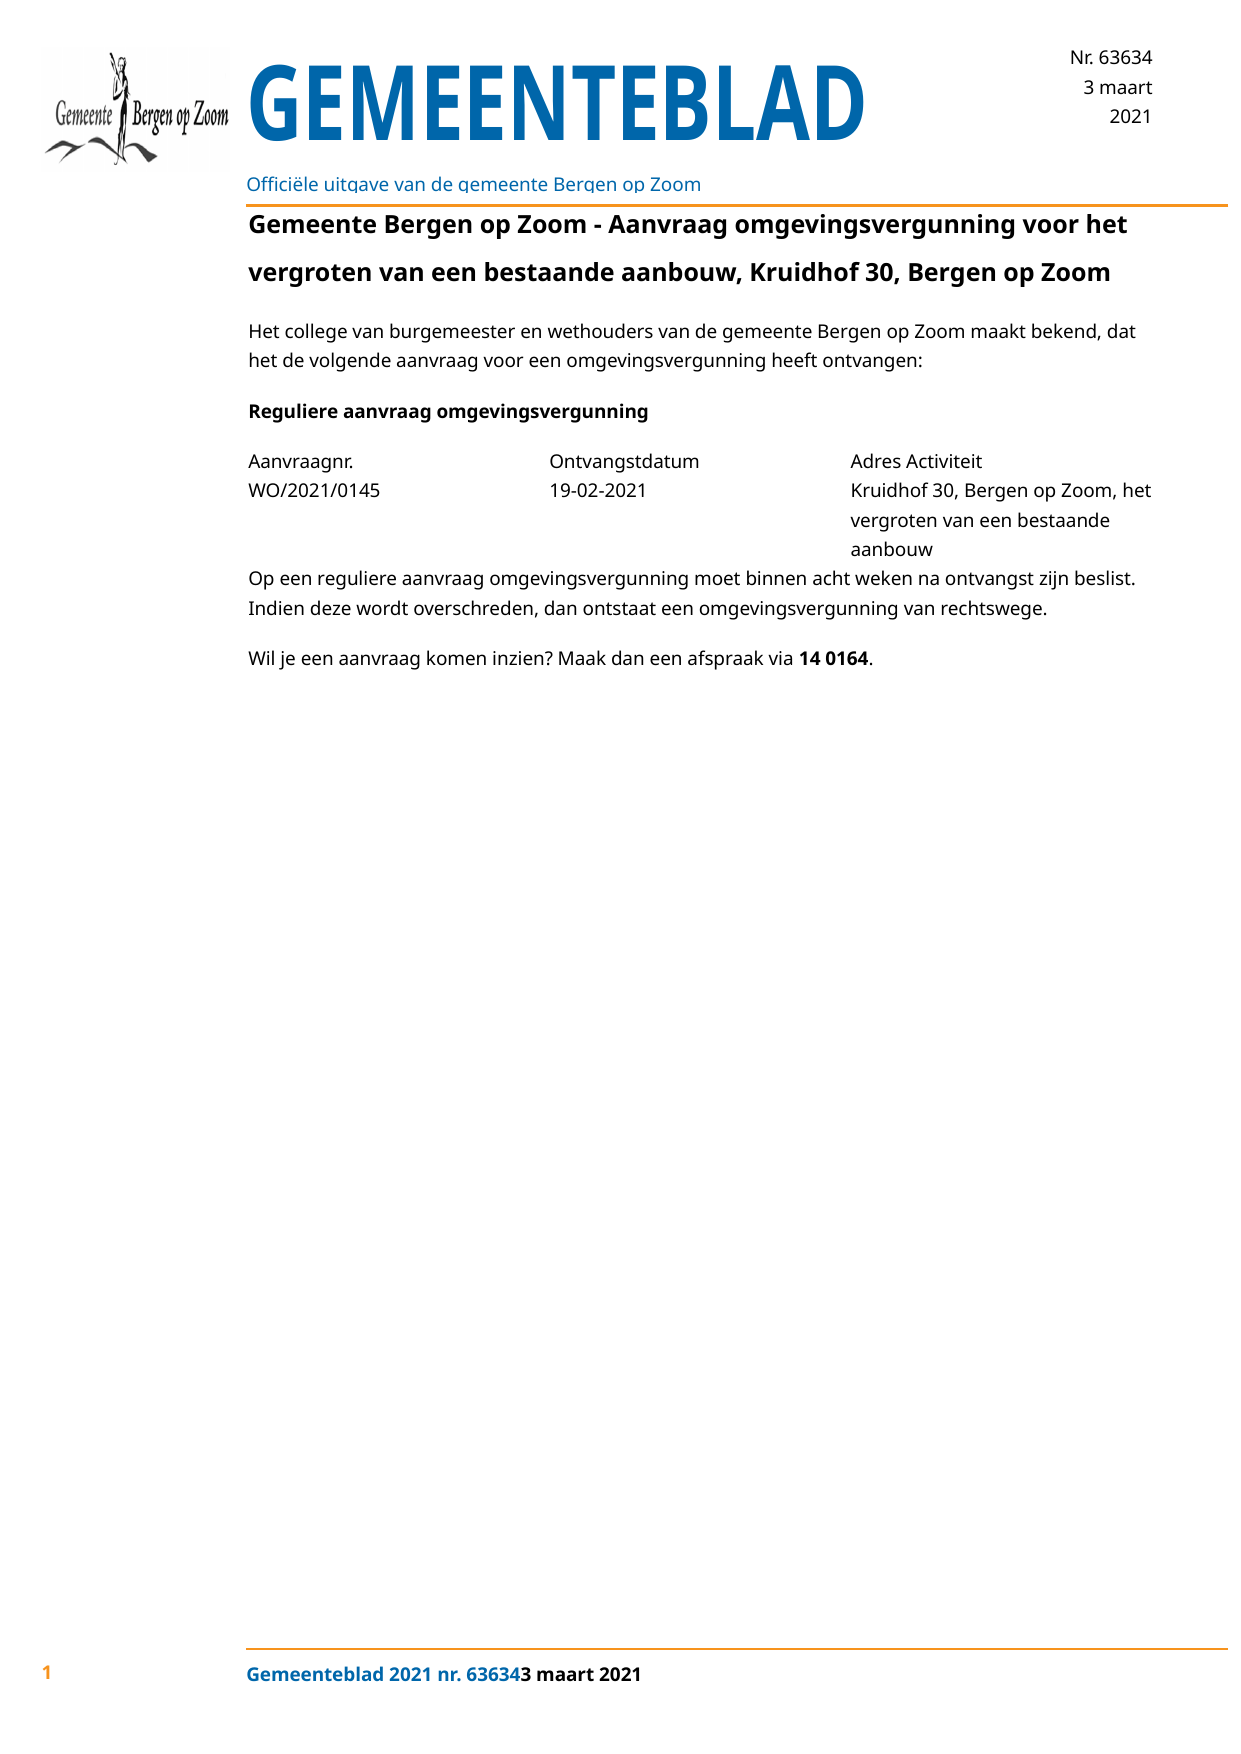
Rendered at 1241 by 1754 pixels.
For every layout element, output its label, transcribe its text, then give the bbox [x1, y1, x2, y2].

table_header Kruidhof 30, Bergen op Zoom, het vergroten van een bestaande aanbouw [850, 478, 1152, 562]
text Op een reguliere aanvraag omgevingsvergunning moet binnen acht weken na ontvangst zijn beslist. Indien deze wordt overschreden, dan ontstaat een omgevingsvergunning van rechtswege. [248, 566, 1152, 621]
picture [41, 47, 231, 172]
table_header 19-02-2021 [549, 478, 850, 562]
text Het college van burgemeester en wethouders van de gemeente Bergen op Zoom maakt bekend, dat het de volgende aanvraag voor een omgevingsvergunning heeft ontvangen: [248, 318, 1152, 373]
text Reguliere aanvraag omgevingsvergunning [248, 398, 1152, 424]
table_header WO/2021/0145 [248, 478, 549, 562]
table_header Adres Activiteit [850, 449, 1152, 474]
table_header Ontvangstdatum [549, 449, 850, 474]
text Wil je een aanvraag komen inzien? Maak dan een afspraak via 14 0164. [248, 646, 1152, 671]
text Gemeente Bergen op Zoom - Aanvraag omgevingsvergunning voor het vergroten van een bestaande aanbouw, Kruidhof 30, Bergen op Zoom [248, 207, 1152, 288]
table_header Aanvraagnr. [248, 449, 549, 474]
